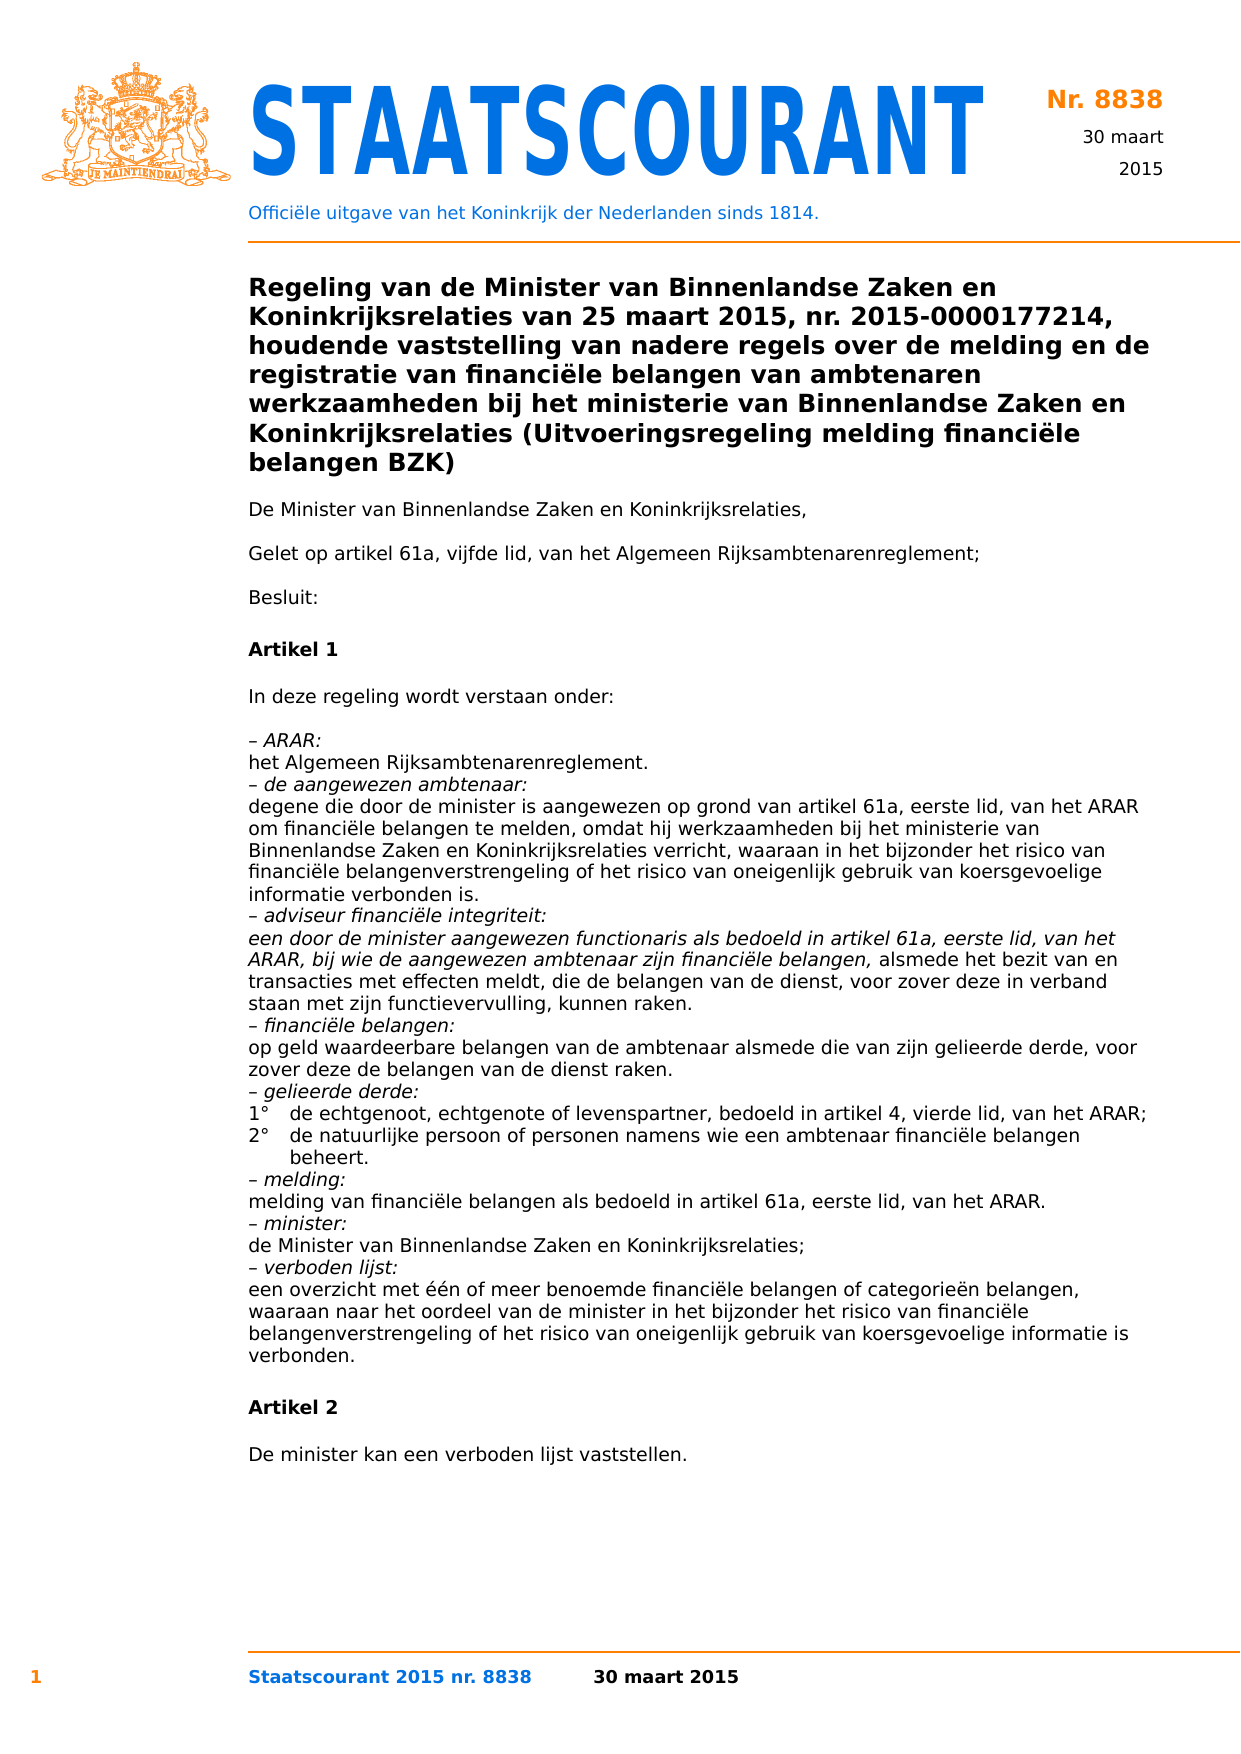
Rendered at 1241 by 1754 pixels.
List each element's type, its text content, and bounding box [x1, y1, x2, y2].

text – ARAR: [248, 729, 1163, 752]
table_cell 2015 [998, 153, 1240, 203]
table_cell Officiële uitgave van het Koninkrijk der Nederlanden sinds 1814. [248, 203, 1240, 241]
subtitle Regeling van de Minister van Binnenlandse Zaken en Koninkrijksrelaties van 25 maart 2015, nr. 2015-0000177214, houdende vaststelling van nadere regels over de melding en de registratie van financiële belangen van ambtenaren werkzaamheden bij het ministerie van Binnenlandse Zaken en Koninkrijksrelaties (Uitvoeringsregeling melding financiële belangen BZK) [248, 273, 1163, 477]
table_header Nr. 8838 [998, 62, 1240, 121]
subtitle Artikel 2 [248, 1397, 1163, 1419]
text – financiële belangen: [248, 1015, 1163, 1037]
text Besluit: [248, 587, 1163, 609]
text – verboden lijst: [248, 1257, 1163, 1279]
text 2° de natuurlijke persoon of personen namens wie een ambtenaar financiële belangen beheert. [248, 1125, 1163, 1169]
text – gelieerde derde: [248, 1081, 1163, 1103]
text – de aangewezen ambtenaar: [248, 773, 1163, 796]
text degene die door de minister is aangewezen op grond van artikel 61a, eerste lid, van het ARAR om financiële belangen te melden, omdat hij werkzaamheden bij het ministerie van Binnenlandse Zaken en Koninkrijksrelaties verricht, waaraan in het bijzonder het risico van financiële belangenverstrengeling of het risico van oneigenlijk gebruik van koersgevoelige informatie verbonden is. [248, 796, 1163, 905]
table_header [25, 62, 248, 241]
text op geld waardeerbare belangen van de ambtenaar alsmede die van zijn gelieerde derde, voor zover deze de belangen van de dienst raken. [248, 1037, 1163, 1081]
text – minister: [248, 1213, 1163, 1235]
text de Minister van Binnenlandse Zaken en Koninkrijksrelaties; [248, 1235, 1163, 1257]
text 1° de echtgenoot, echtgenote of levenspartner, bedoeld in artikel 4, vierde lid, van het ARAR; [248, 1103, 1163, 1125]
text een door de minister aangewezen functionaris als bedoeld in artikel 61a, eerste lid, van het ARAR, bij wie de aangewezen ambtenaar zijn financiële belangen, alsmede het bezit van en transacties met effecten meldt, die de belangen van de dienst, voor zover deze in verband staan met zijn functievervulling, kunnen raken. [248, 927, 1163, 1015]
subtitle Artikel 1 [248, 639, 1163, 661]
text – melding: [248, 1169, 1163, 1191]
table_header STAATSCOURANT [248, 62, 998, 203]
text Gelet op artikel 61a, vijfde lid, van het Algemeen Rijksambtenarenreglement; [248, 543, 1163, 565]
text De minister kan een verboden lijst vaststellen. [248, 1444, 1163, 1466]
table_cell 30 maart [998, 121, 1240, 153]
text De Minister van Binnenlandse Zaken en Koninkrijksrelaties, [248, 499, 1163, 521]
text – adviseur financiële integriteit: [248, 905, 1163, 927]
text het Algemeen Rijksambtenarenreglement. [248, 752, 1163, 773]
text een overzicht met één of meer benoemde financiële belangen of categorieën belangen, waaraan naar het oordeel van de minister in het bijzonder het risico van financiële belangenverstrengeling of het risico van oneigenlijk gebruik van koersgevoelige informatie is verbonden. [248, 1279, 1163, 1367]
picture [41, 62, 231, 186]
text In deze regeling wordt verstaan onder: [248, 686, 1163, 708]
text melding van financiële belangen als bedoeld in artikel 61a, eerste lid, van het ARAR. [248, 1191, 1163, 1213]
